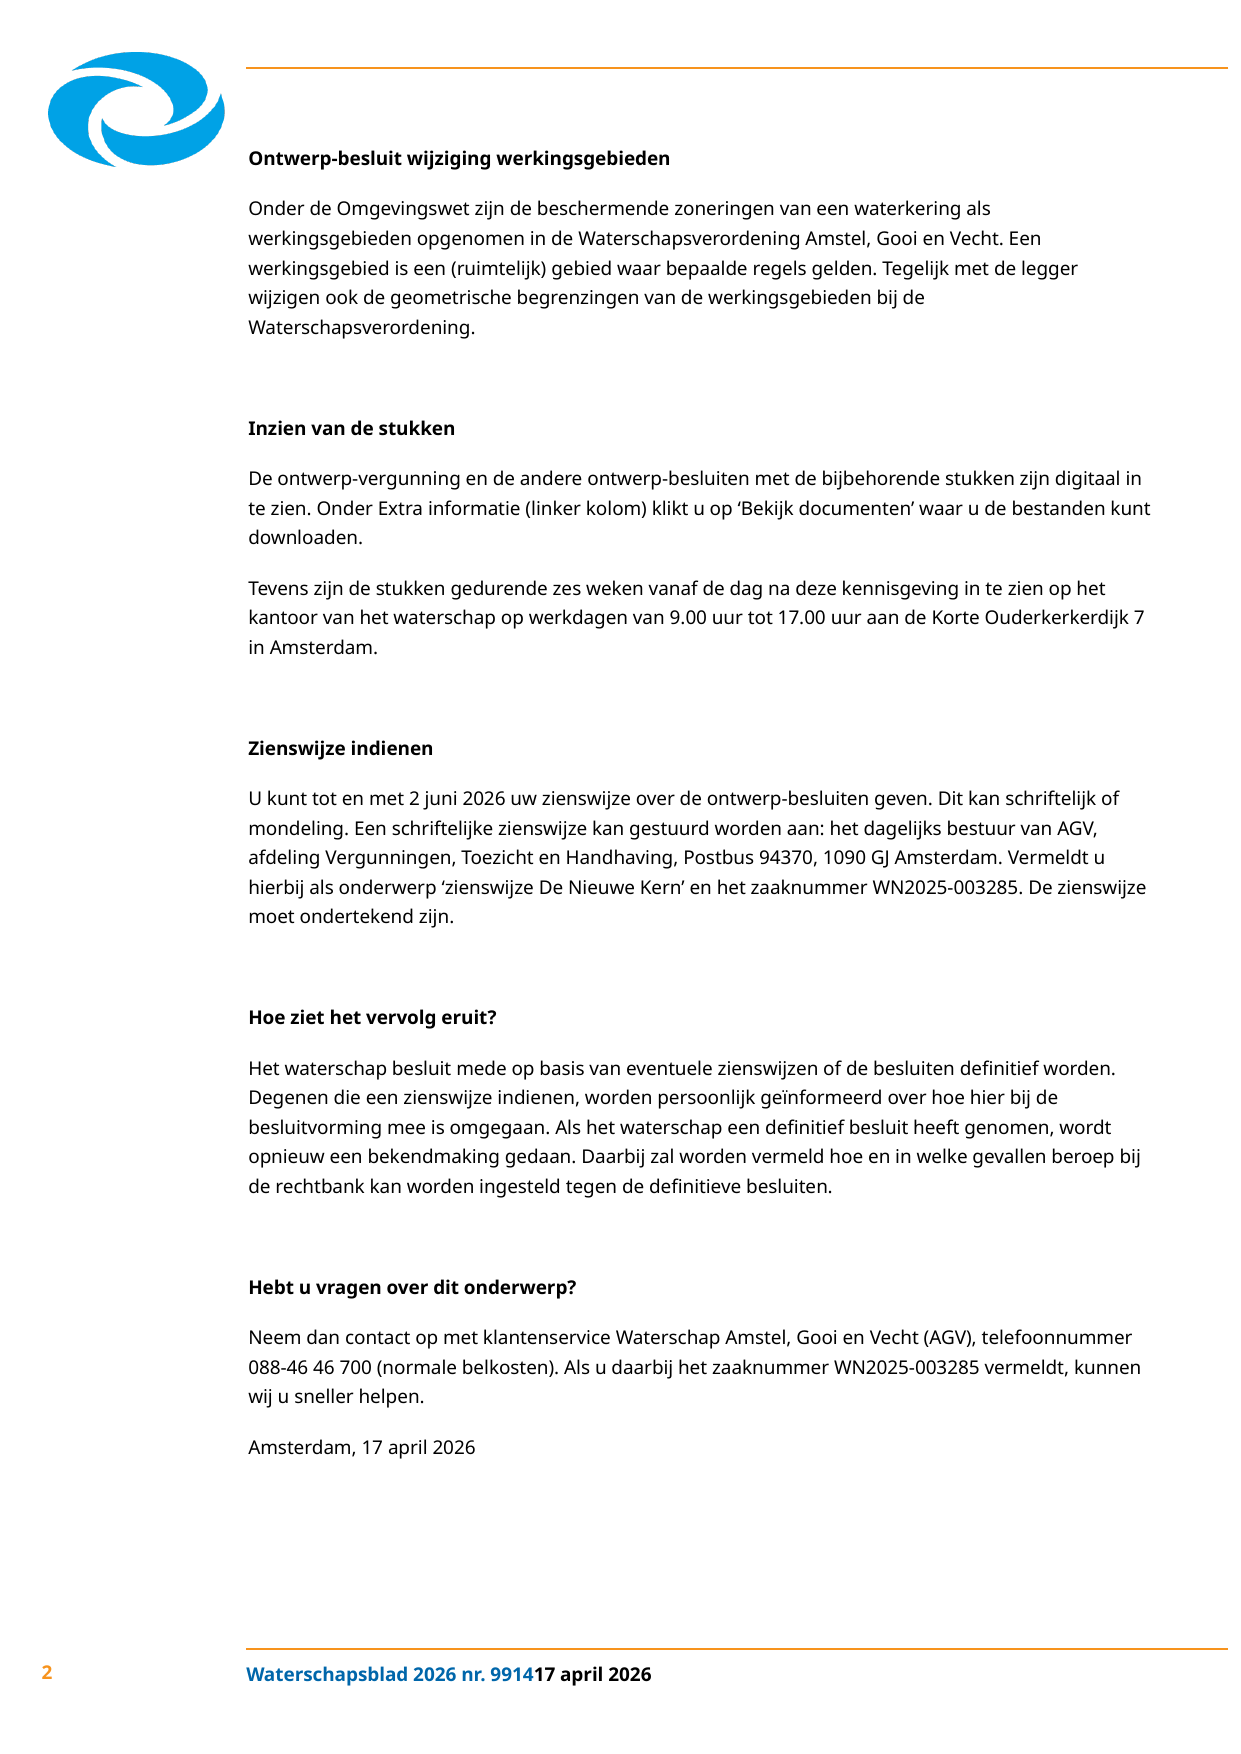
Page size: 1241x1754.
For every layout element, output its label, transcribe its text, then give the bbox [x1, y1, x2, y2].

text Amsterdam, 17 april 2026 [248, 1434, 1152, 1460]
text Tevens zijn de stukken gedurende zes weken vanaf de dag na deze kennisgeving in te zien op het kantoor van het waterschap op werkdagen van 9.00 uur tot 17.00 uur aan de Korte Ouderkerkerdijk 7 in Amsterdam. [248, 575, 1152, 660]
picture [41, 47, 231, 172]
text Hoe ziet het vervolg eruit? [248, 1004, 1152, 1030]
text U kunt tot en met 2 juni 2026 uw zienswijze over de ontwerp-besluiten geven. Dit kan schriftelijk of mondeling. Een schriftelijke zienswijze kan gestuurd worden aan: het dagelijks bestuur van AGV, afdeling Vergunningen, Toezicht en Handhaving, Postbus 94370, 1090 GJ Amsterdam. Vermeldt u hierbij als onderwerp ‘zienswijze De Nieuwe Kern’ en het zaaknummer WN2025-003285. De zienswijze moet ondertekend zijn. [248, 785, 1152, 929]
text Hebt u vragen over dit onderwerp? [248, 1274, 1152, 1300]
text Onder de Omgevingswet zijn de beschermende zoneringen van een waterkering als werkingsgebieden opgenomen in de Waterschapsverordening Amstel, Gooi en Vecht. Een werkingsgebied is een (ruimtelijk) gebied waar bepaalde regels gelden. Tegelijk met de legger wijzigen ook de geometrische begrenzingen van de werkingsgebieden bij de Waterschapsverordening. [248, 196, 1152, 340]
text Ontwerp-besluit wijziging werkingsgebieden [248, 145, 1152, 171]
text Het waterschap besluit mede op basis van eventuele zienswijzen of de besluiten definitief worden. Degenen die een zienswijze indienen, worden persoonlijk geïnformeerd over hoe hier bij de besluitvorming mee is omgegaan. Als het waterschap een definitief besluit heeft genomen, wordt opnieuw een bekendmaking gedaan. Daarbij zal worden vermeld hoe en in welke gevallen beroep bij de rechtbank kan worden ingesteld tegen de definitieve besluiten. [248, 1055, 1152, 1199]
text Inzien van de stukken [248, 415, 1152, 441]
text Zienswijze indienen [248, 735, 1152, 761]
text Neem dan contact op met klantenservice Waterschap Amstel, Gooi en Vecht (AGV), telefoonnummer 088-46 46 700 (normale belkosten). Als u daarbij het zaaknummer WN2025-003285 vermeldt, kunnen wij u sneller helpen. [248, 1324, 1152, 1409]
text De ontwerp-vergunning en de andere ontwerp-besluiten met de bijbehorende stukken zijn digitaal in te zien. Onder Extra informatie (linker kolom) klikt u op ‘Bekijk documenten’ waar u de bestanden kunt downloaden. [248, 465, 1152, 550]
